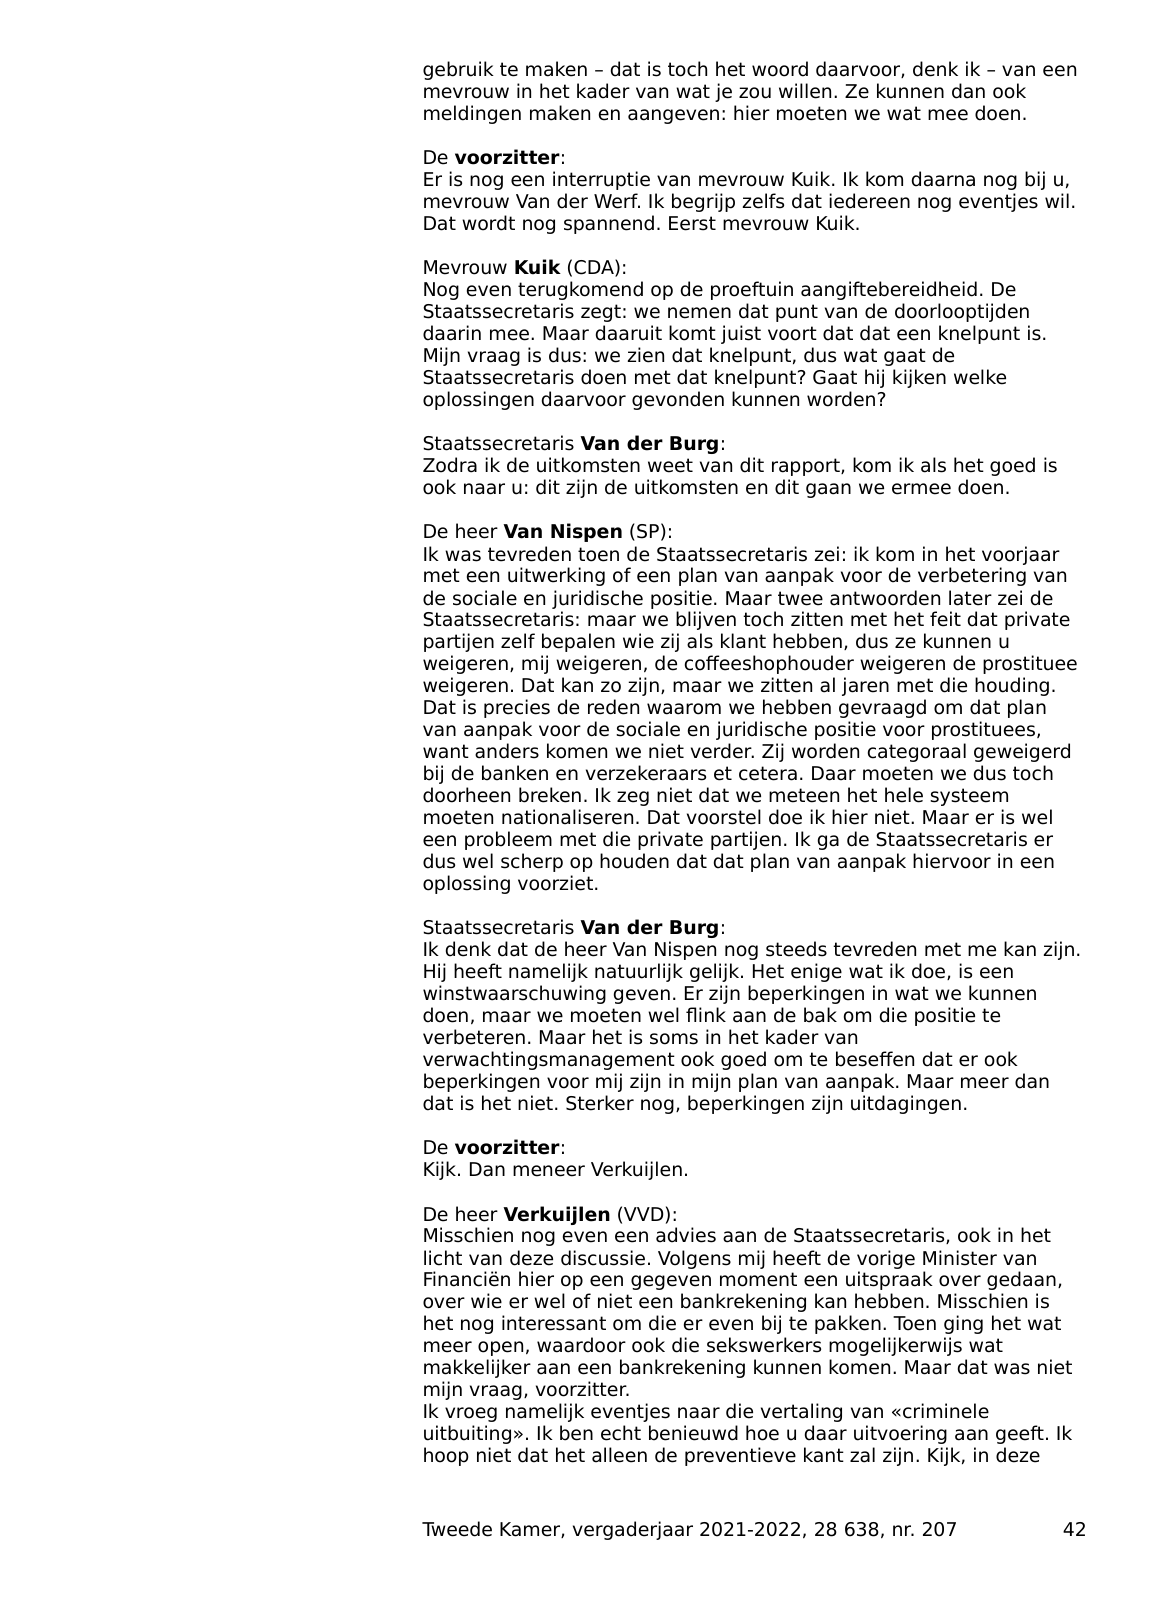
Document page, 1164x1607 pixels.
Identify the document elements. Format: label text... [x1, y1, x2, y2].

text Kijk. Dan meneer Verkuijlen. [422, 1159, 1087, 1181]
text Ik vroeg namelijk eventjes naar die vertaling van «criminele uitbuiting». Ik ben echt benieuwd hoe u daar uitvoering aan geeft. Ik hoop niet dat het alleen de preventieve kant zal zijn. Kijk, in deze [422, 1401, 1087, 1467]
text De heer Van Nispen (SP): [422, 521, 1087, 543]
text gebruik te maken – dat is toch het woord daarvoor, denk ik – van een mevrouw in het kader van wat je zou willen. Ze kunnen dan ook meldingen maken en aangeven: hier moeten we wat mee doen. [422, 59, 1087, 125]
text De heer Verkuijlen (VVD): [422, 1203, 1087, 1225]
text De voorzitter: [422, 1137, 1087, 1159]
text Mevrouw Kuik (CDA): [422, 257, 1087, 279]
text Staatssecretaris Van der Burg: [422, 917, 1087, 939]
text De voorzitter: [422, 147, 1087, 169]
text Zodra ik de uitkomsten weet van dit rapport, kom ik als het goed is ook naar u: dit zijn de uitkomsten en dit gaan we ermee doen. [422, 455, 1087, 499]
text Staatssecretaris Van der Burg: [422, 433, 1087, 455]
text Ik was tevreden toen de Staatssecretaris zei: ik kom in het voorjaar met een uitwerking of een plan van aanpak voor de verbetering van de sociale en juridische positie. Maar twee antwoorden later zei de Staatssecretaris: maar we blijven toch zitten met het feit dat private partijen zelf bepalen wie zij als klant hebben, dus ze kunnen u weigeren, mij weigeren, de coffeeshophouder weigeren de prostituee weigeren. Dat kan zo zijn, maar we zitten al jaren met die houding. Dat is precies de reden waarom we hebben gevraagd om dat plan van aanpak voor de sociale en juridische positie voor prostituees, want anders komen we niet verder. Zij worden categoraal geweigerd bij de banken en verzekeraars et cetera. Daar moeten we dus toch doorheen breken. Ik zeg niet dat we meteen het hele systeem moeten nationaliseren. Dat voorstel doe ik hier niet. Maar er is wel een probleem met die private partijen. Ik ga de Staatssecretaris er dus wel scherp op houden dat dat plan van aanpak hiervoor in een oplossing voorziet. [422, 543, 1087, 895]
text Misschien nog even een advies aan de Staatssecretaris, ook in het licht van deze discussie. Volgens mij heeft de vorige Minister van Financiën hier op een gegeven moment een uitspraak over gedaan, over wie er wel of niet een bankrekening kan hebben. Misschien is het nog interessant om die er even bij te pakken. Toen ging het wat meer open, waardoor ook die sekswerkers mogelijkerwijs wat makkelijker aan een bankrekening kunnen komen. Maar dat was niet mijn vraag, voorzitter. [422, 1225, 1087, 1401]
text Nog even terugkomend op de proeftuin aangiftebereidheid. De Staatssecretaris zegt: we nemen dat punt van de doorlooptijden daarin mee. Maar daaruit komt juist voort dat dat een knelpunt is. Mijn vraag is dus: we zien dat knelpunt, dus wat gaat de Staatssecretaris doen met dat knelpunt? Gaat hij kijken welke oplossingen daarvoor gevonden kunnen worden? [422, 279, 1087, 411]
text Ik denk dat de heer Van Nispen nog steeds tevreden met me kan zijn. Hij heeft namelijk natuurlijk gelijk. Het enige wat ik doe, is een winstwaarschuwing geven. Er zijn beperkingen in wat we kunnen doen, maar we moeten wel flink aan de bak om die positie te verbeteren. Maar het is soms in het kader van verwachtingsmanagement ook goed om te beseffen dat er ook beperkingen voor mij zijn in mijn plan van aanpak. Maar meer dan dat is het niet. Sterker nog, beperkingen zijn uitdagingen. [422, 939, 1087, 1115]
text Er is nog een interruptie van mevrouw Kuik. Ik kom daarna nog bij u, mevrouw Van der Werf. Ik begrijp zelfs dat iedereen nog eventjes wil. Dat wordt nog spannend. Eerst mevrouw Kuik. [422, 169, 1087, 235]
